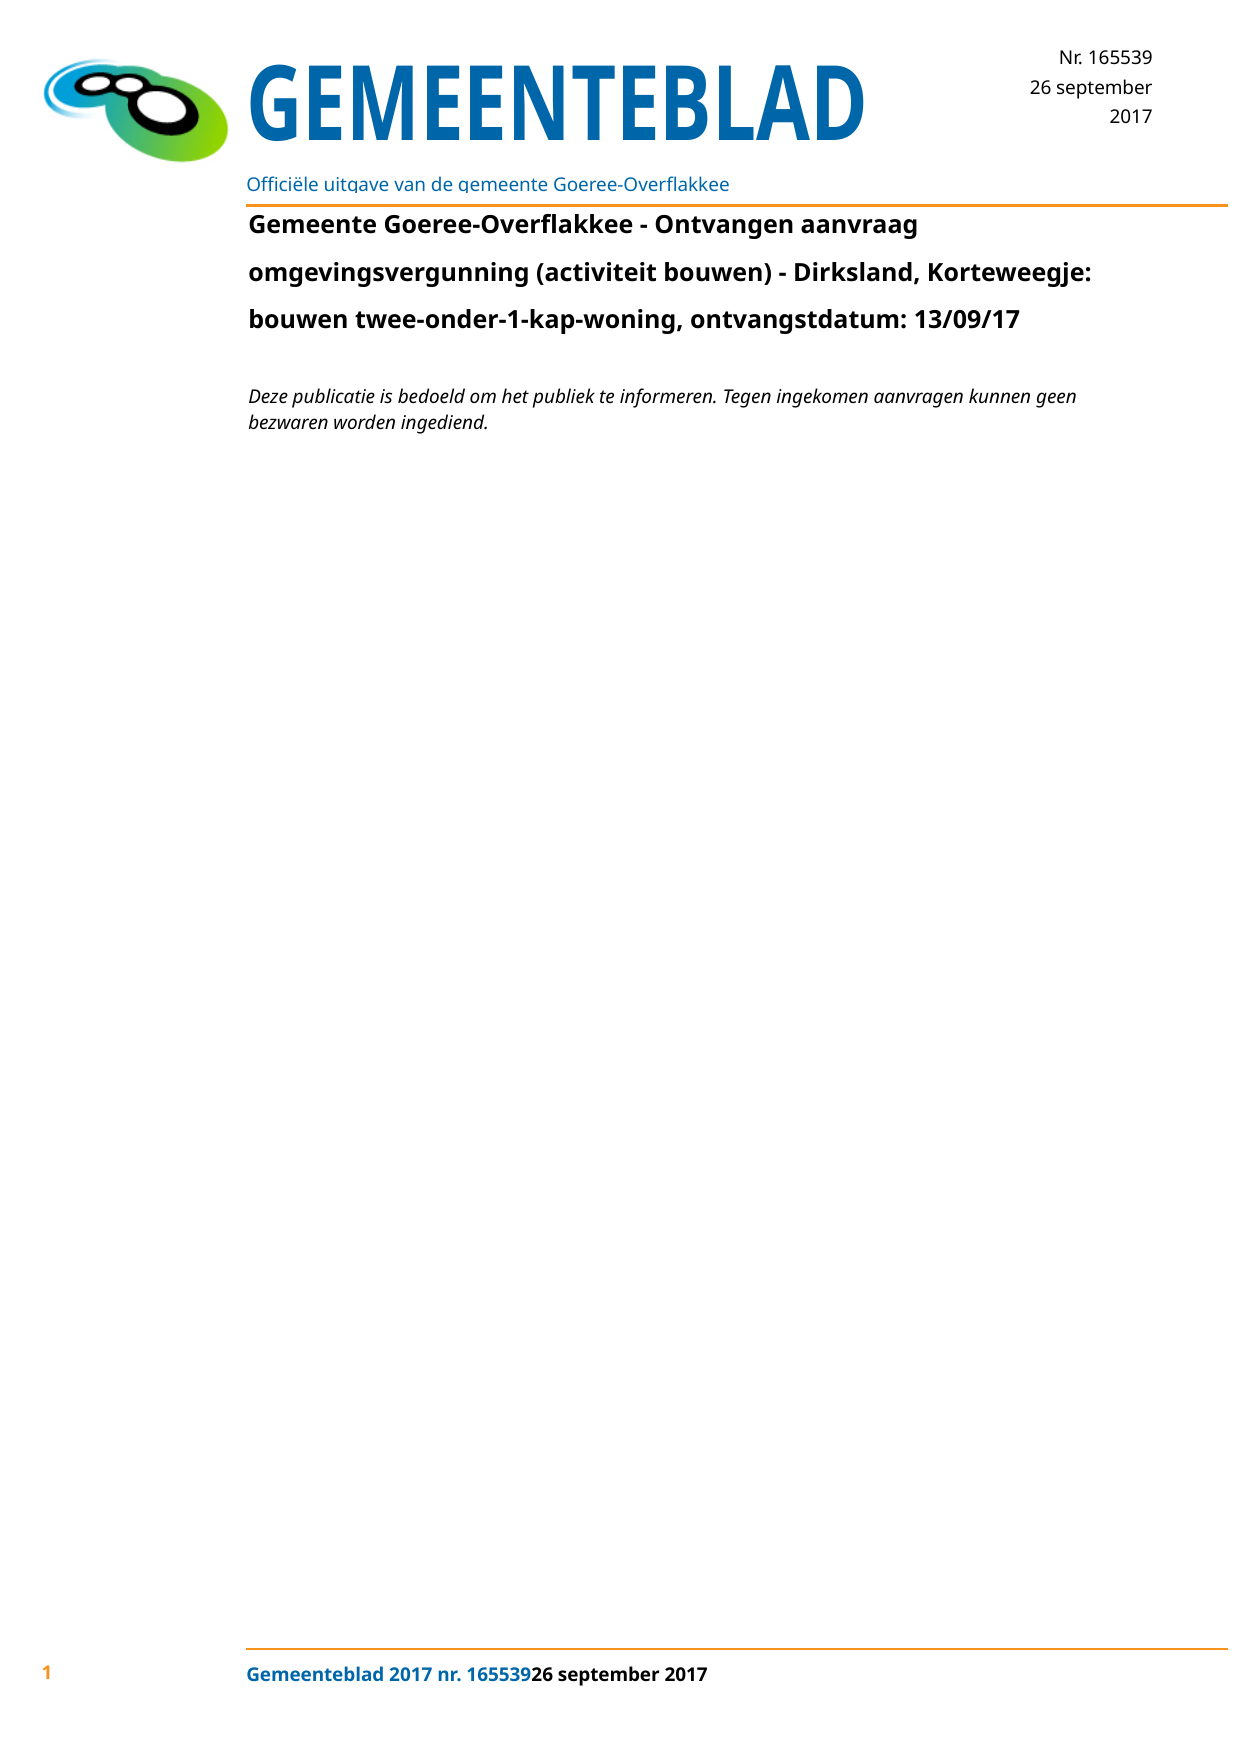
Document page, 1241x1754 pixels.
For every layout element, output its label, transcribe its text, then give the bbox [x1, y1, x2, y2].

text Deze publicatie is bedoeld om het publiek te informeren. Tegen ingekomen aanvragen kunnen geen bezwaren worden ingediend. [248, 384, 1152, 435]
picture [41, 47, 231, 172]
text Gemeente Goeree-Overflakkee - Ontvangen aanvraag omgevingsvergunning (activiteit bouwen) - Dirksland, Korteweegje: bouwen twee-onder-1-kap-woning, ontvangstdatum: 13/09/17 [248, 207, 1152, 336]
